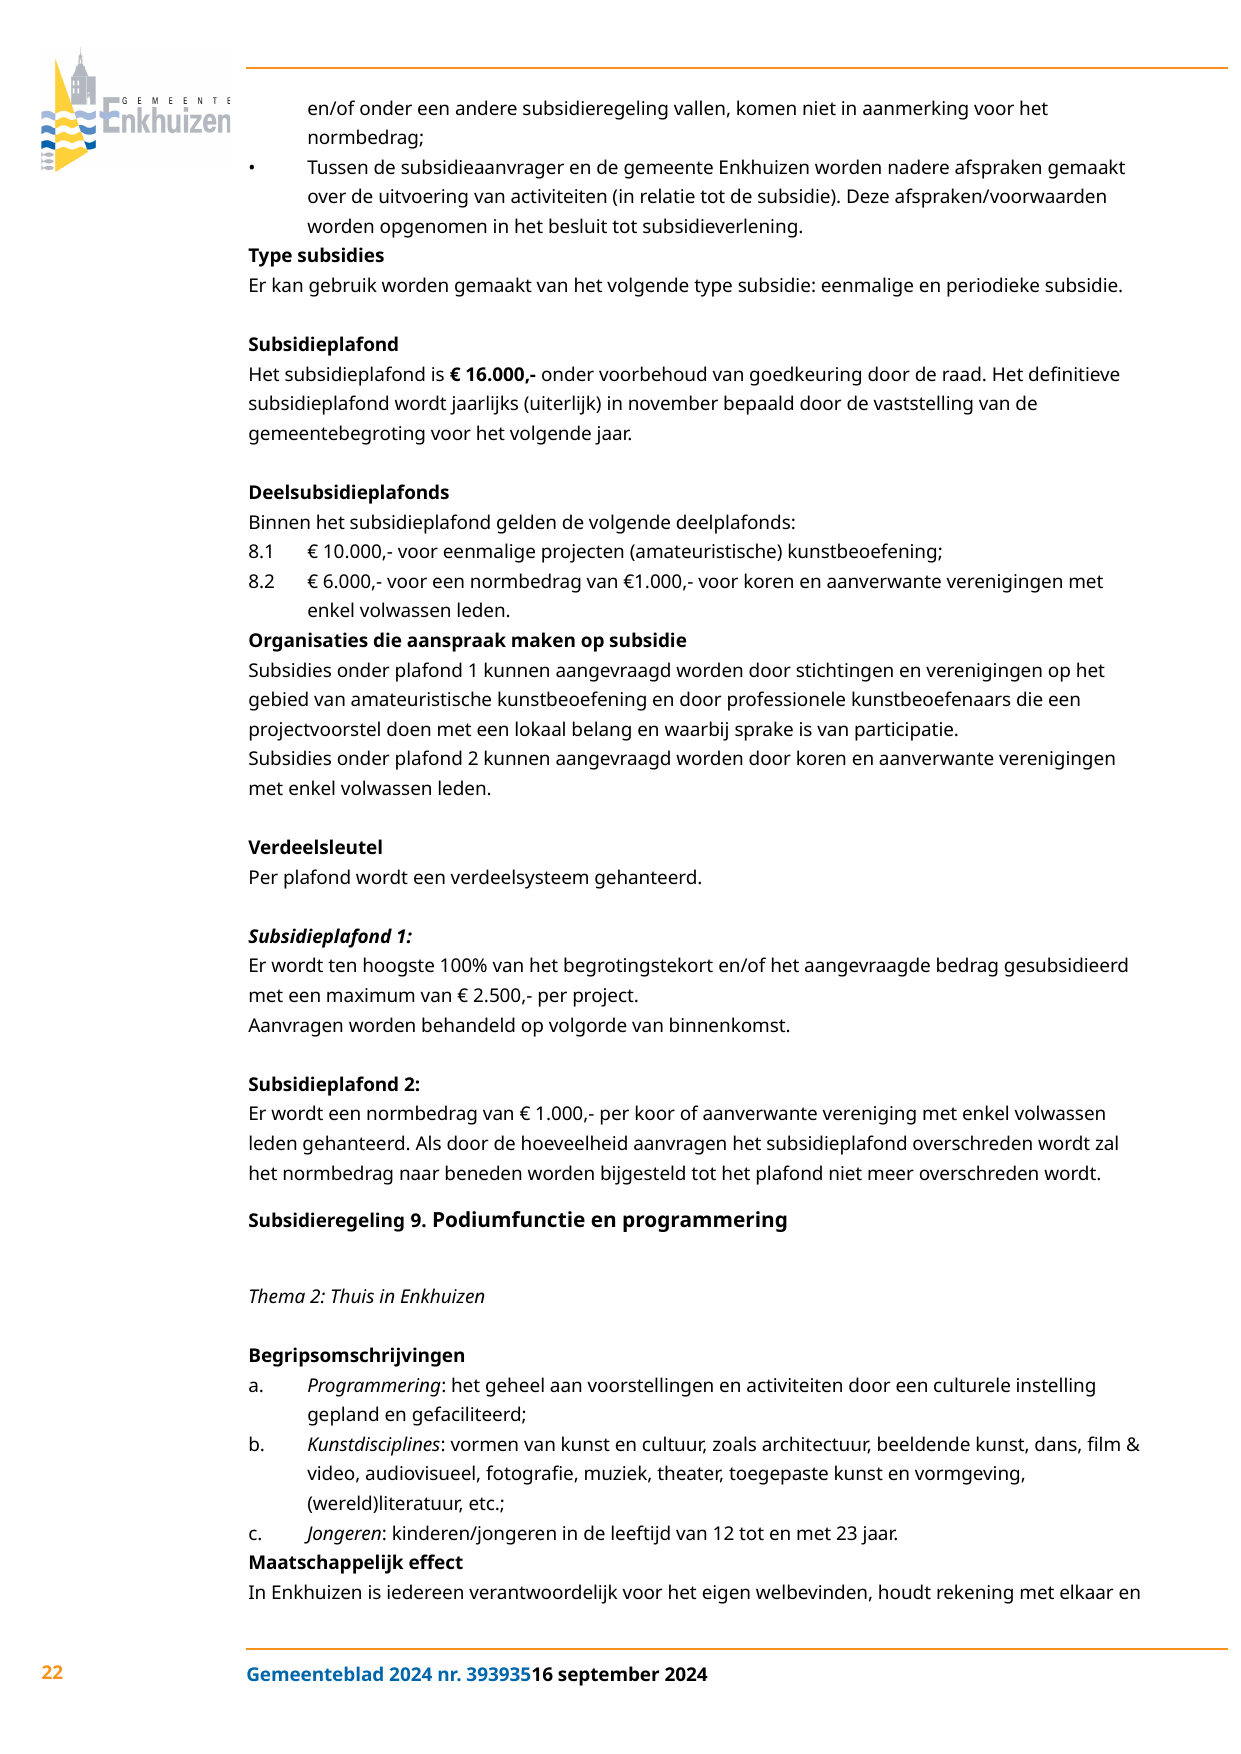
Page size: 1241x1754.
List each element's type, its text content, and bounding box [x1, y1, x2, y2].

text Thema 2: Thuis in Enkhuizen [248, 1283, 1152, 1309]
text Subsidies onder plafond 1 kunnen aangevraagd worden door stichtingen en verenigingen op het gebied van amateuristische kunstbeoefening en door professionele kunstbeoefenaars die een projectvoorstel doen met een lokaal belang en waarbij sprake is van participatie. [248, 657, 1152, 742]
text Het subsidieplafond is € 16.000,- onder voorbehoud van goedkeuring door de raad. Het definitieve subsidieplafond wordt jaarlijks (uiterlijk) in november bepaald door de vaststelling van de gemeentebegroting voor het volgende jaar. [248, 361, 1152, 446]
text Subsidieregeling 9. Podiumfunctie en programmering [248, 1205, 1152, 1234]
text Maatschappelijk effect [248, 1549, 1152, 1575]
picture [41, 47, 231, 172]
text Deelsubsidieplafonds [248, 479, 1152, 505]
list Kunstdisciplines: vormen van kunst en cultuur, zoals architectuur, beeldende kunst, dans, film & video, audiovisueel, fotografie, muziek, theater, toegepaste kunst en vormgeving, (wereld)literatuur, etc.; [248, 1431, 1152, 1516]
text Subsidieplafond [248, 331, 1152, 357]
text In Enkhuizen is iedereen verantwoordelijk voor het eigen welbevinden, houdt rekening met elkaar en [248, 1579, 1152, 1605]
list en/of onder een andere subsidieregeling vallen, komen niet in aanmerking voor het normbedrag; [248, 95, 1152, 150]
text Er kan gebruik worden gemaakt van het volgende type subsidie: eenmalige en periodieke subsidie. [248, 272, 1152, 298]
text Subsidieplafond 1: [248, 923, 1152, 949]
text Er wordt ten hoogste 100% van het begrotingstekort en/of het aangevraagde bedrag gesubsidieerd met een maximum van € 2.500,- per project. [248, 953, 1152, 1008]
text Type subsidies [248, 243, 1152, 268]
list Programmering: het geheel aan voorstellingen en activiteiten door een culturele instelling gepland en gefaciliteerd; [248, 1372, 1152, 1427]
text Er wordt een normbedrag van € 1.000,- per koor of aanverwante vereniging met enkel volwassen leden gehanteerd. Als door de hoeveelheid aanvragen het subsidieplafond overschreden wordt zal het normbedrag naar beneden worden bijgesteld tot het plafond niet meer overschreden wordt. [248, 1101, 1152, 1186]
list € 6.000,- voor een normbedrag van €1.000,- voor koren en aanverwante verenigingen met enkel volwassen leden. [248, 568, 1152, 623]
text Aanvragen worden behandeld op volgorde van binnenkomst. [248, 1012, 1152, 1038]
text Subsidies onder plafond 2 kunnen aangevraagd worden door koren en aanverwante verenigingen met enkel volwassen leden. [248, 746, 1152, 801]
list Jongeren: kinderen/jongeren in de leeftijd van 12 tot en met 23 jaar. [248, 1520, 1152, 1546]
text Begripsomschrijvingen [248, 1342, 1152, 1368]
list € 10.000,- voor eenmalige projecten (amateuristische) kunstbeoefening; [248, 538, 1152, 564]
text Subsidieplafond 2: [248, 1071, 1152, 1097]
text Binnen het subsidieplafond gelden de volgende deelplafonds: [248, 509, 1152, 535]
text Organisaties die aanspraak maken op subsidie [248, 627, 1152, 653]
text Verdeelsleutel [248, 834, 1152, 860]
text Per plafond wordt een verdeelsysteem gehanteerd. [248, 864, 1152, 890]
list Tussen de subsidieaanvrager en de gemeente Enkhuizen worden nadere afspraken gemaakt over de uitvoering van activiteiten (in relatie tot de subsidie). Deze afspraken/voorwaarden worden opgenomen in het besluit tot subsidieverlening. [248, 154, 1152, 239]
